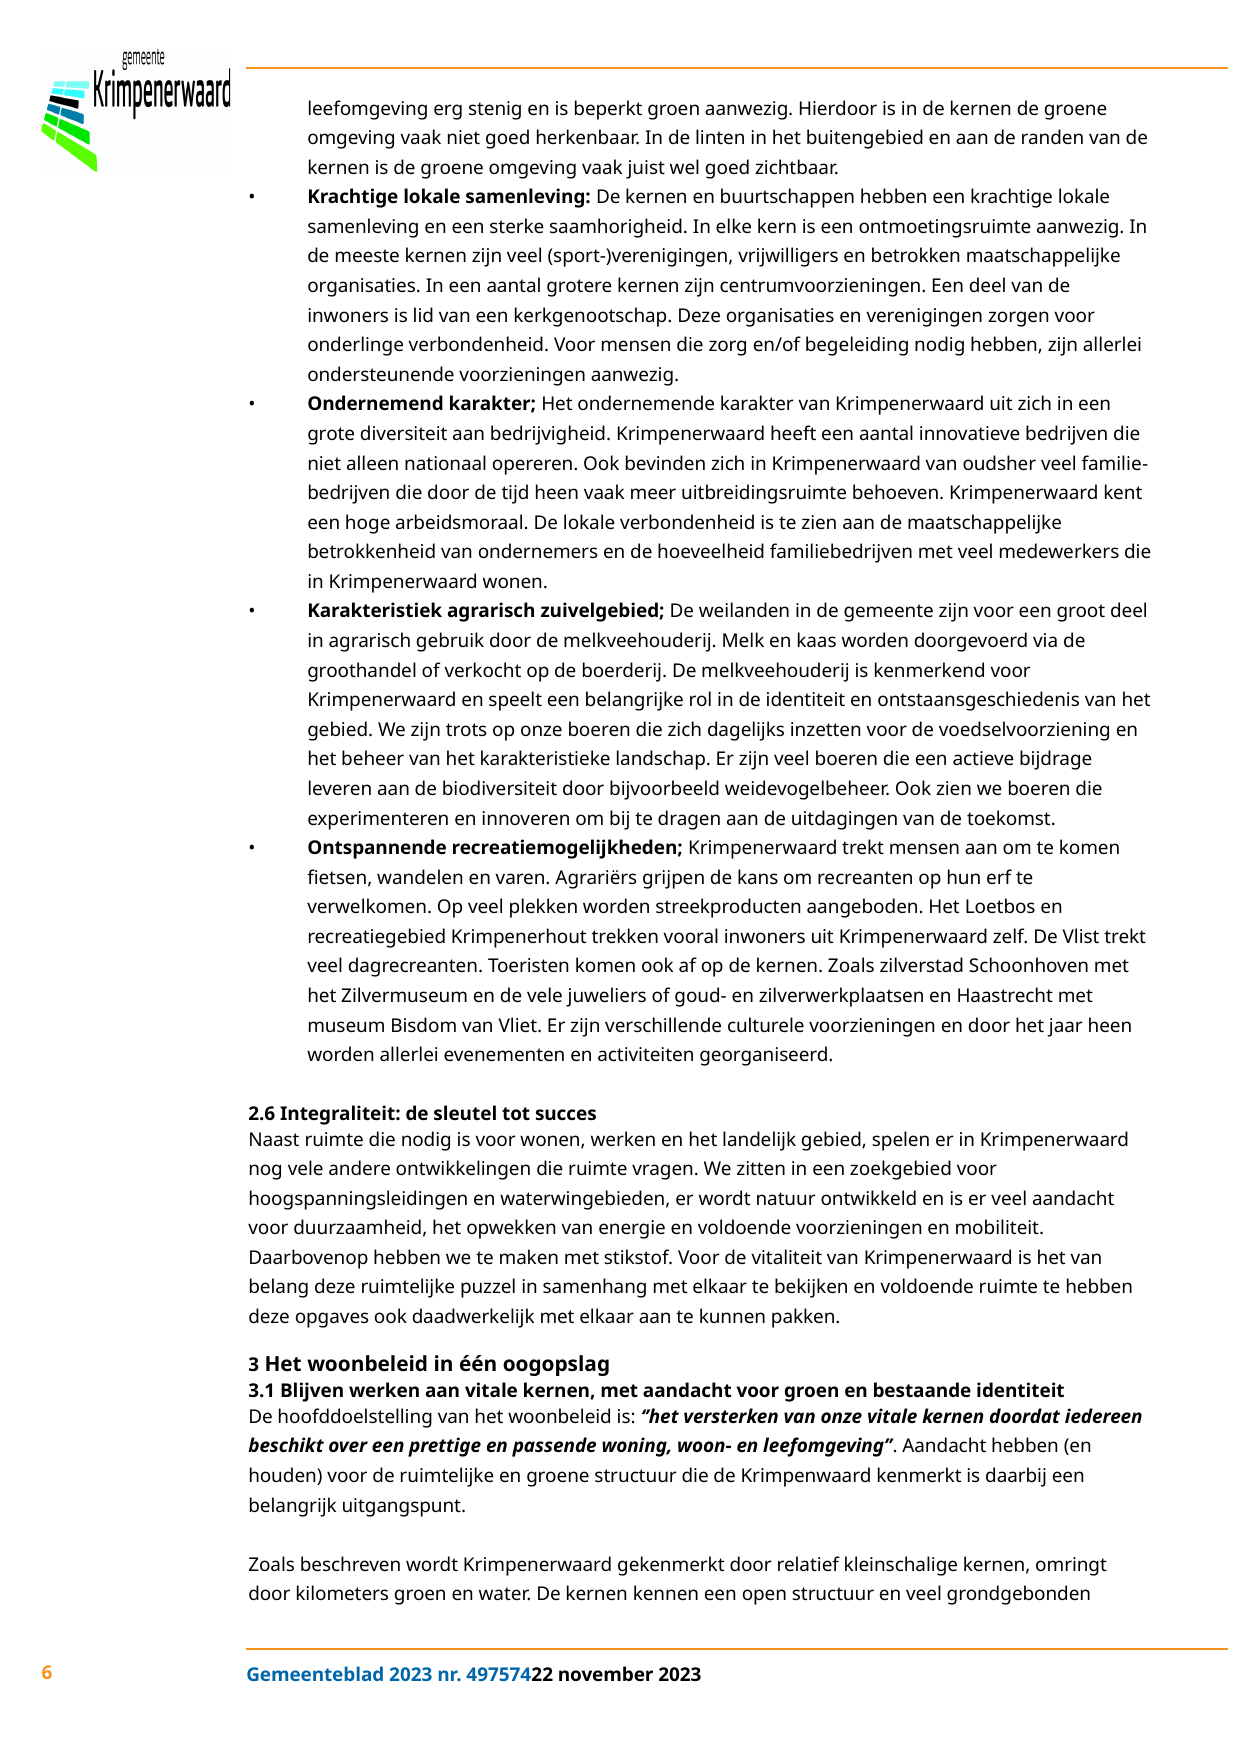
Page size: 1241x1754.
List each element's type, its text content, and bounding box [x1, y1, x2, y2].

picture [41, 47, 231, 172]
text 3.1 Blijven werken aan vitale kernen, met aandacht voor groen en bestaande identiteit [248, 1377, 1152, 1403]
text 2.6 Integraliteit: de sleutel tot succes [248, 1100, 1152, 1126]
text Naast ruimte die nodig is voor wonen, werken en het landelijk gebied, spelen er in Krimpenerwaard nog vele andere ontwikkelingen die ruimte vragen. We zitten in een zoekgebied voor hoogspanningsleidingen en waterwingebieden, er wordt natuur ontwikkeld en is er veel aandacht voor duurzaamheid, het opwekken van energie en voldoende voorzieningen en mobiliteit. Daarbovenop hebben we te maken met stikstof. Voor de vitaliteit van Krimpenerwaard is het van belang deze ruimtelijke puzzel in samenhang met elkaar te bekijken en voldoende ruimte te hebben deze opgaves ook daadwerkelijk met elkaar aan te kunnen pakken. [248, 1126, 1152, 1329]
text De hoofddoelstelling van het woonbeleid is: ‘’het versterken van onze vitale kernen doordat iedereen beschikt over een prettige en passende woning, woon- en leefomgeving’’. Aandacht hebben (en houden) voor de ruimtelijke en groene structuur die de Krimpenwaard kenmerkt is daarbij een belangrijk uitgangspunt. [248, 1403, 1152, 1517]
text 3 Het woonbeleid in één oogopslag [248, 1349, 1152, 1377]
table_header leefomgeving erg stenig en is beperkt groen aanwezig. Hierdoor is in de kernen de groene omgeving vaak niet goed herkenbaar. In de linten in het buitengebied en aan de randen van de kernen is de groene omgeving vaak juist wel goed zichtbaar. Krachtige lokale samenleving: De kernen en buurtschappen hebben een krachtige lokale samenleving en een sterke saamhorigheid. In elke kern is een ontmoetingsruimte aanwezig. In de meeste kernen zijn veel (sport-)verenigingen, vrijwilligers en betrokken maatschappelijke organisaties. In een aantal grotere kernen zijn centrumvoorzieningen. Een deel van de inwoners is lid van een kerkgenootschap. Deze organisaties en verenigingen zorgen voor onderlinge verbondenheid. Voor mensen die zorg en/of begeleiding nodig hebben, zijn allerlei ondersteunende voorzieningen aanwezig. Ondernemend karakter; Het ondernemende karakter van Krimpenerwaard uit zich in een grote diversiteit aan bedrijvigheid. Krimpenerwaard heeft een aantal innovatieve bedrijven die niet alleen nationaal opereren. Ook bevinden zich in Krimpenerwaard van oudsher veel familie­bedrijven die door de tijd heen vaak meer uitbreidingsruimte behoeven. Krimpenerwaard kent een hoge arbeidsmoraal. De lokale verbondenheid is te zien aan de maatschappelijke betrokkenheid van ondernemers en de hoeveelheid familiebedrijven met veel medewerkers die in Krimpenerwaard wonen. Karakteristiek agrarisch zuivelgebied; De weilanden in de gemeente zijn voor een groot deel in agrarisch gebruik door de melkveehouderij. Melk en kaas worden doorgevoerd via de groothandel of verkocht op de boerderij. De melkveehouderij is kenmerkend voor Krimpenerwaard en speelt een belangrijke rol in de identiteit en ontstaansgeschiedenis van het gebied. We zijn trots op onze boeren die zich dagelijks inzetten voor de voedselvoorziening en het beheer van het karakteristieke landschap. Er zijn veel boeren die een actieve bijdrage leveren aan de biodiversiteit door bijvoorbeeld weidevogelbeheer. Ook zien we boeren die experimenteren en innoveren om bij te dragen aan de uitdagingen van de toekomst. Ontspannende recreatiemogelijkheden; Krimpenerwaard trekt mensen aan om te komen fietsen, wandelen en varen. Agrariërs grijpen de kans om recreanten op hun erf te verwelkomen. Op veel plekken worden streekproducten aangeboden. Het Loetbos en recreatiegebied Krimpenerhout trekken vooral inwoners uit Krimpenerwaard zelf. De Vlist trekt veel dagrecreanten. Toeristen komen ook af op de kernen. Zoals zilverstad Schoonhoven met het Zilvermuseum en de vele juweliers of goud- en zilverwerkplaatsen en Haastrecht met museum Bisdom van Vliet. Er zijn verschillende culturele voorzieningen en door het jaar heen worden allerlei evenementen en activiteiten georganiseerd. [248, 95, 1152, 1067]
text Zoals beschreven wordt Krimpenerwaard gekenmerkt door relatief kleinschalige kernen, omringt door kilometers groen en water. De kernen kennen een open structuur en veel grondgebonden [248, 1551, 1152, 1606]
